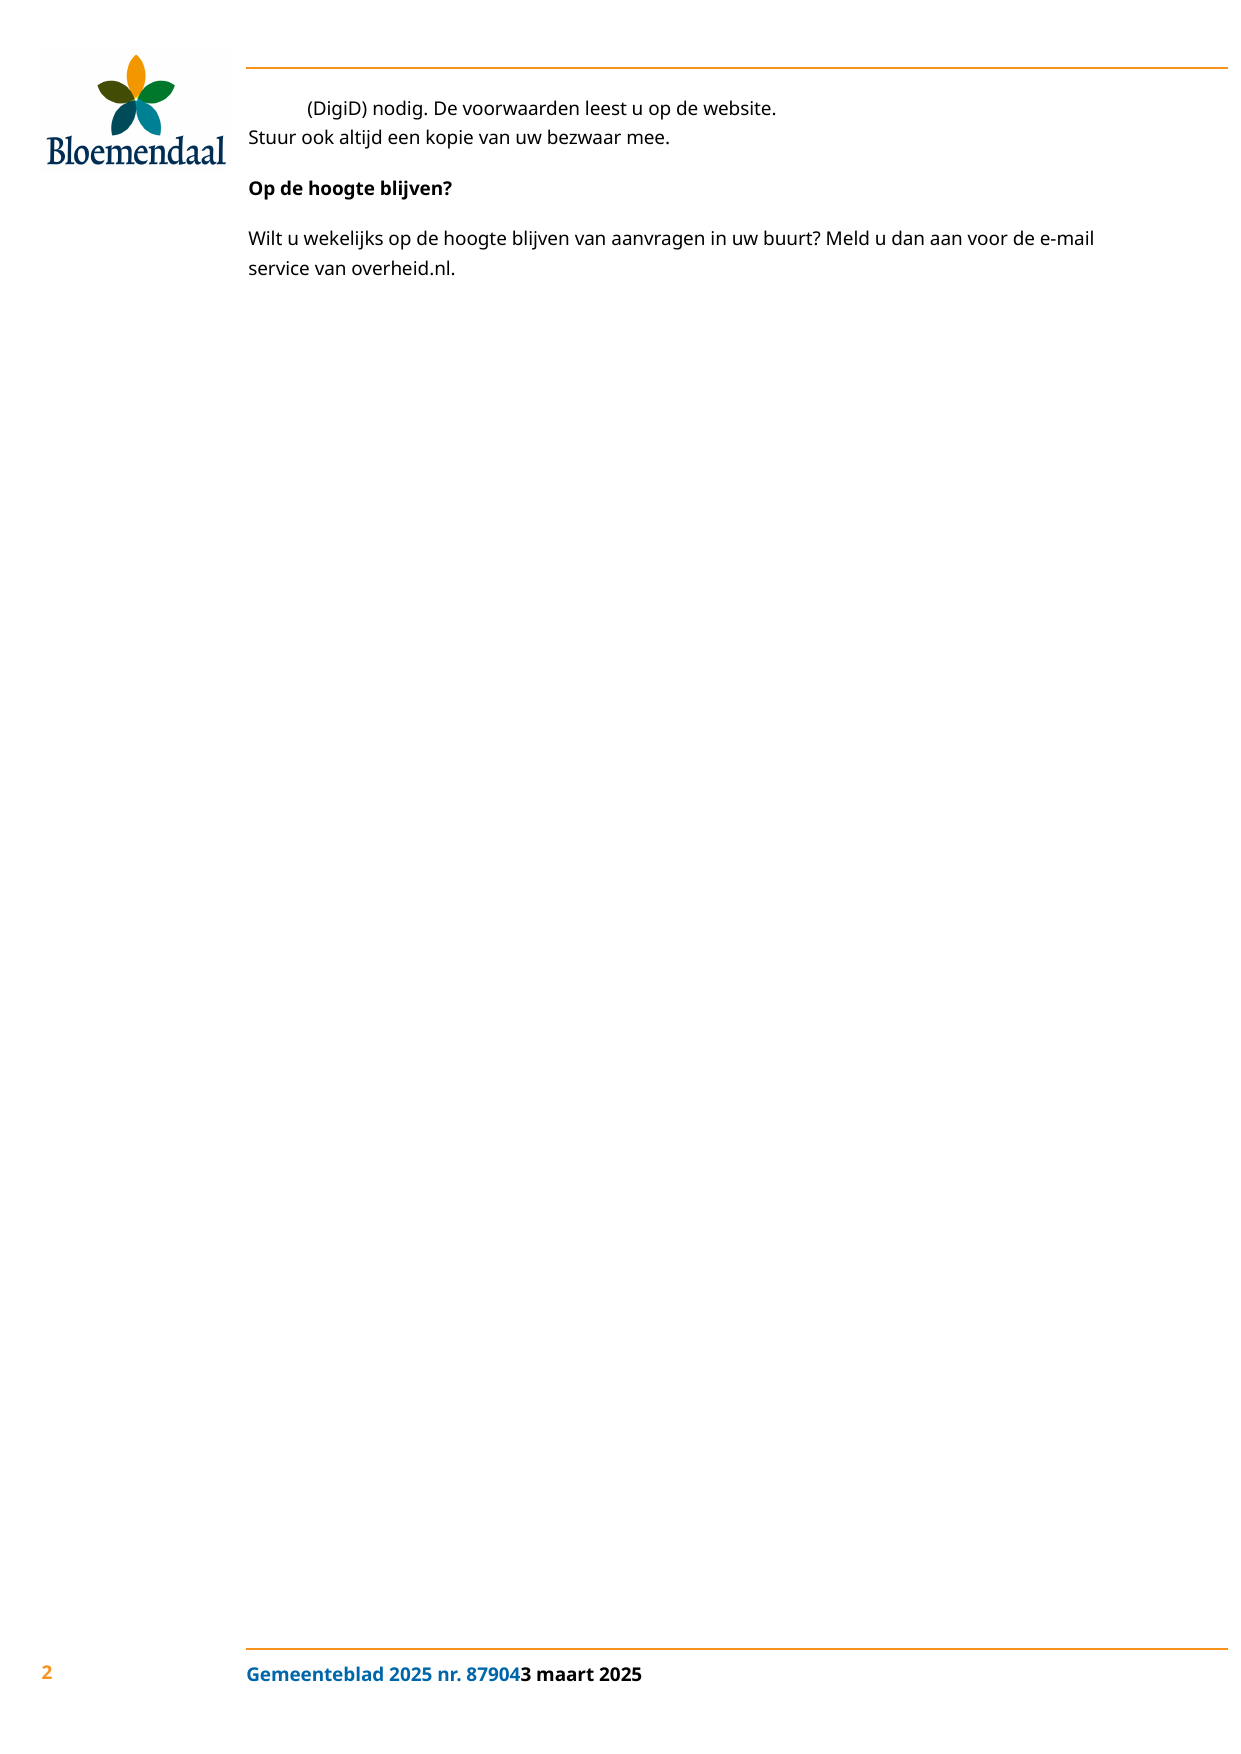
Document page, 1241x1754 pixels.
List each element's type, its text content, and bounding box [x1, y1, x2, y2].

list (DigiD) nodig. De voorwaarden leest u op de website. [248, 95, 1152, 121]
picture [41, 47, 231, 172]
text Op de hoogte blijven? [248, 175, 1152, 201]
text Wilt u wekelijks op de hoogte blijven van aanvragen in uw buurt? Meld u dan aan voor de e-mail service van overheid.nl. [248, 225, 1152, 281]
text Stuur ook altijd een kopie van uw bezwaar mee. [248, 124, 1152, 150]
